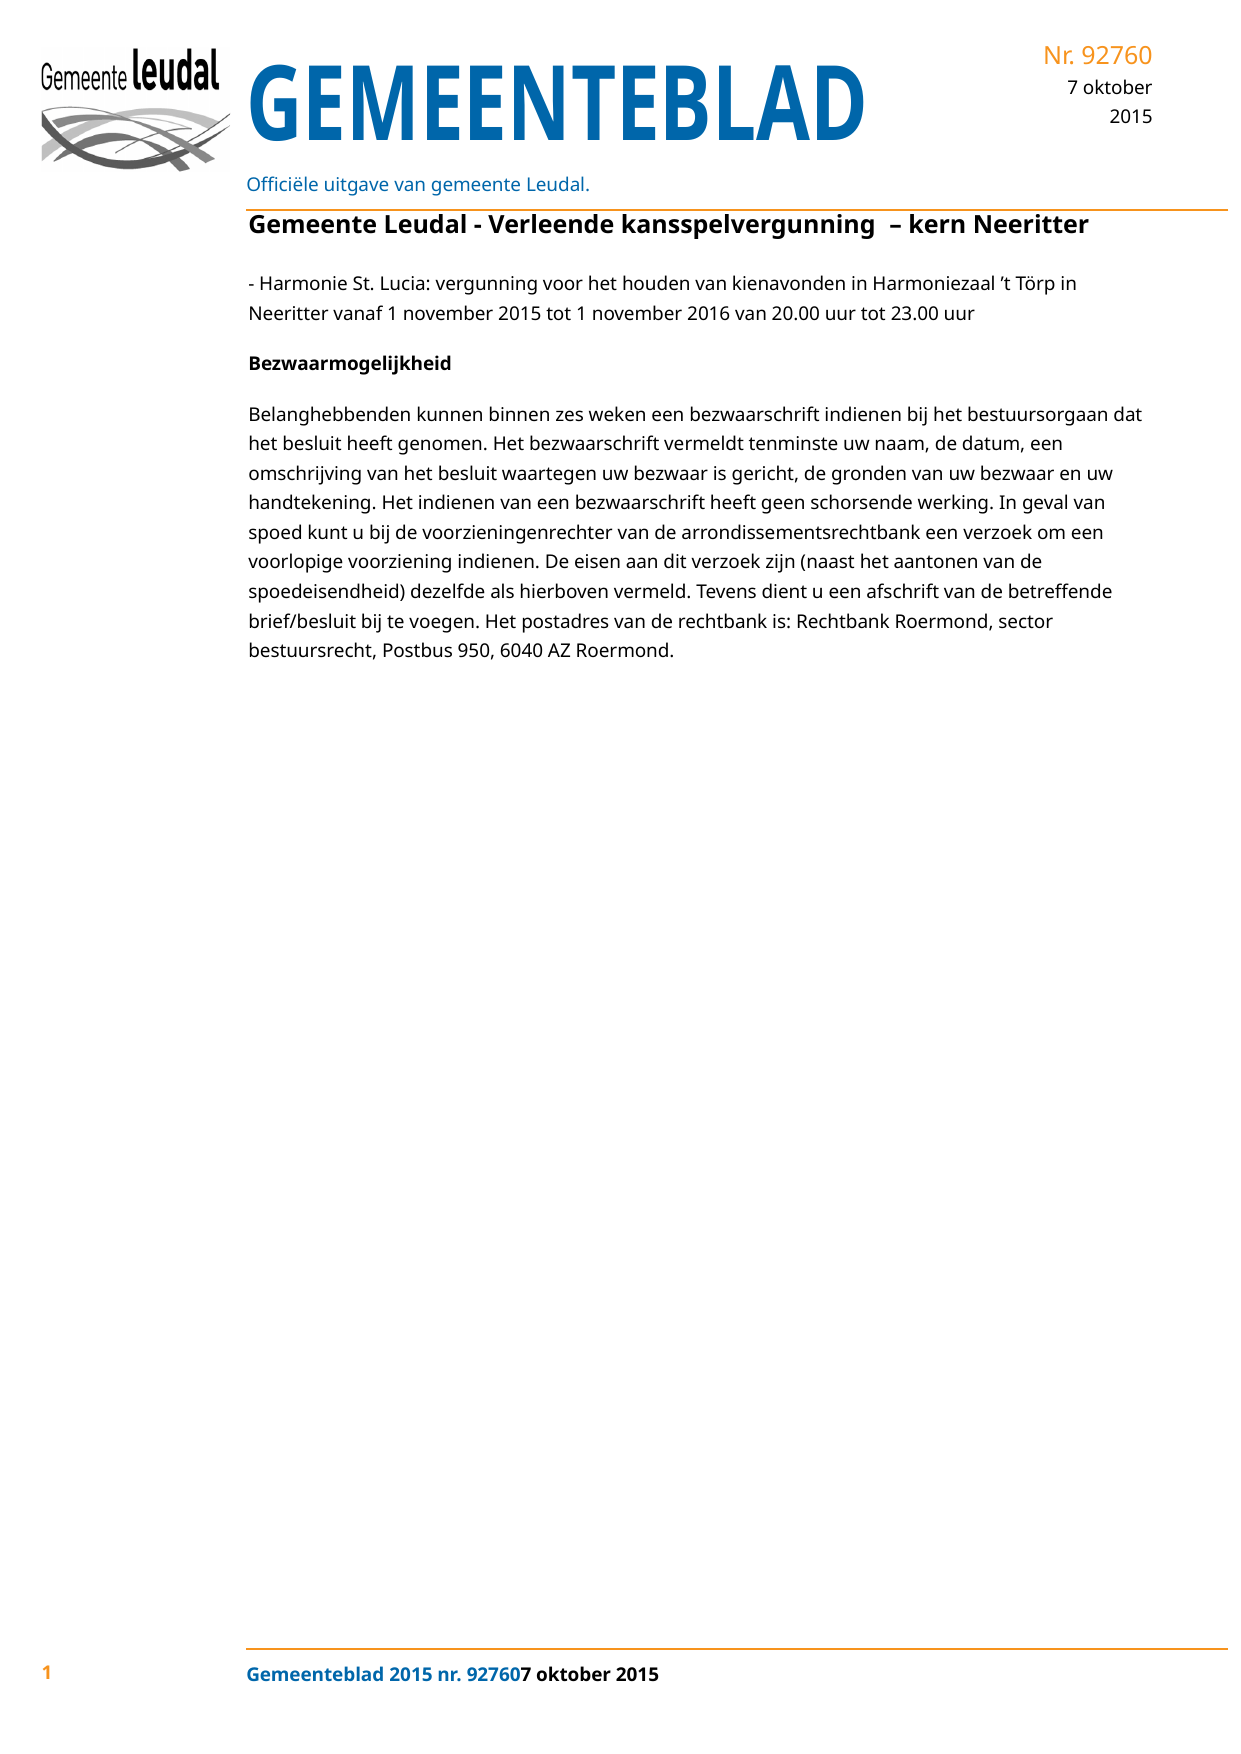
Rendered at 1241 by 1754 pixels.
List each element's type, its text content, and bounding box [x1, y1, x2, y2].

text Gemeente Leudal - Verleende kansspelvergunning – kern Neeritter [248, 211, 1152, 241]
text Belanghebbenden kunnen binnen zes weken een bezwaarschrift indienen bij het bestuursorgaan dat het besluit heeft genomen. Het bezwaarschrift vermeldt tenminste uw naam, de datum, een omschrijving van het besluit waartegen uw bezwaar is gericht, de gronden van uw bezwaar en uw handtekening. Het indienen van een bezwaarschrift heeft geen schorsende werking. In geval van spoed kunt u bij de voorzieningenrechter van de arrondissementsrechtbank een verzoek om een voorlopige voorziening indienen. De eisen aan dit verzoek zijn (naast het aantonen van de spoedeisendheid) dezelfde als hierboven vermeld. Tevens dient u een afschrift van de betreffende brief/besluit bij te voegen. Het postadres van de rechtbank is: Rechtbank Roermond, sector bestuursrecht, Postbus 950, 6040 AZ Roermond. [248, 401, 1152, 663]
text Bezwaarmogelijkheid [248, 350, 1152, 376]
text - Harmonie St. Lucia: vergunning voor het houden van kienavonden in Harmoniezaal ’t Törp in Neeritter vanaf 1 november 2015 tot 1 november 2016 van 20.00 uur tot 23.00 uur [248, 270, 1152, 326]
picture [41, 47, 231, 172]
